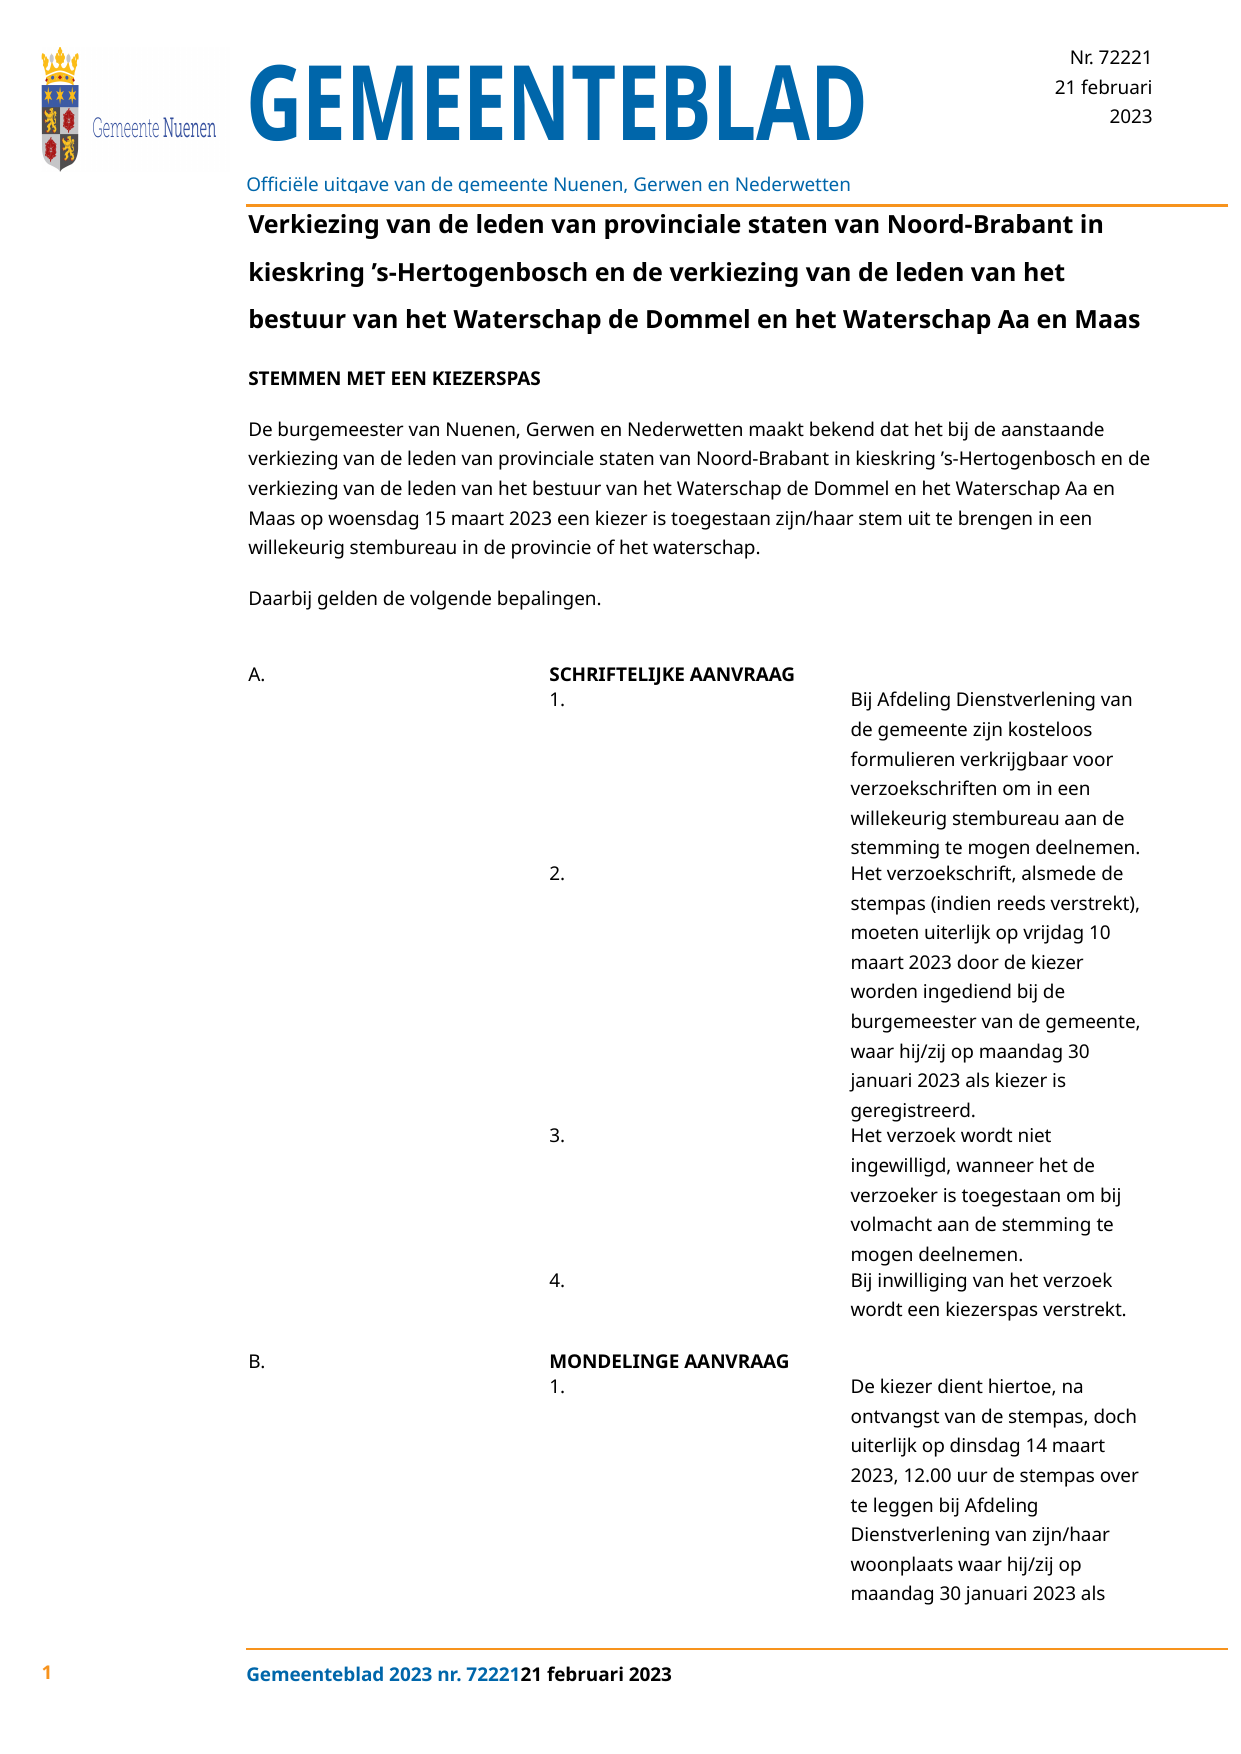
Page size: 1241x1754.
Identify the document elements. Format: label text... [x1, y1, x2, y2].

table_header [248, 635, 1152, 661]
table_cell 2. [549, 860, 850, 1123]
picture [41, 47, 231, 172]
table_cell SCHRIFTELIJKE AANVRAAG [549, 661, 1152, 687]
table_cell 4. [549, 1267, 850, 1322]
table_cell [248, 687, 549, 860]
table_cell 1. [549, 1374, 850, 1606]
table_cell MONDELINGE AANVRAAG [549, 1348, 1152, 1373]
text STEMMEN MET EEN KIEZERSPAS [248, 366, 1152, 391]
text Verkiezing van de leden van provinciale staten van Noord-Brabant in kieskring ’s-Hertogenbosch en de verkiezing van de leden van het bestuur van het Waterschap de Dommel en het Waterschap Aa en Maas [248, 207, 1152, 336]
text Daarbij gelden de volgende bepalingen. [248, 585, 1152, 610]
table_cell [248, 1123, 549, 1267]
table_cell [248, 860, 549, 1123]
table_cell Bij inwilliging van het verzoek wordt een kiezerspas verstrekt. [850, 1267, 1152, 1322]
text De burgemeester van Nuenen, Gerwen en Nederwetten maakt bekend dat het bij de aanstaande verkiezing van de leden van provinciale staten van Noord-Brabant in kieskring ’s-Hertogenbosch en de verkiezing van de leden van het bestuur van het Waterschap de Dommel en het Waterschap Aa en Maas op woensdag 15 maart 2023 een kiezer is toegestaan zijn/haar stem uit te brengen in een willekeurig stembureau in de provincie of het waterschap. [248, 416, 1152, 560]
table_cell [248, 1322, 1152, 1348]
table_cell De kiezer dient hiertoe, na ontvangst van de stempas, doch uiterlijk op dinsdag 14 maart 2023, 12.00 uur de stempas over te leggen bij Afdeling Dienstverlening van zijn/haar woonplaats waar hij/zij op maandag 30 januari 2023 als [850, 1374, 1152, 1606]
table_cell Bij Afdeling Dienstverlening van de gemeente zijn kosteloos formulieren verkrijgbaar voor verzoekschriften om in een willekeurig stembureau aan de stemming te mogen deelnemen. [850, 687, 1152, 860]
table_cell Het verzoek wordt niet ingewilligd, wanneer het de verzoeker is toegestaan om bij volmacht aan de stemming te mogen deelnemen. [850, 1123, 1152, 1267]
table_cell [248, 1374, 549, 1606]
table_cell A. [248, 661, 549, 687]
table_cell [248, 1267, 549, 1322]
table_cell 3. [549, 1123, 850, 1267]
table_cell Het verzoekschrift, alsmede de stempas (indien reeds verstrekt), moeten uiterlijk op vrijdag 10 maart 2023 door de kiezer worden ingediend bij de burgemeester van de gemeente, waar hij/zij op maandag 30 januari 2023 als kiezer is geregistreerd. [850, 860, 1152, 1123]
table_cell B. [248, 1348, 549, 1373]
table_cell 1. [549, 687, 850, 860]
